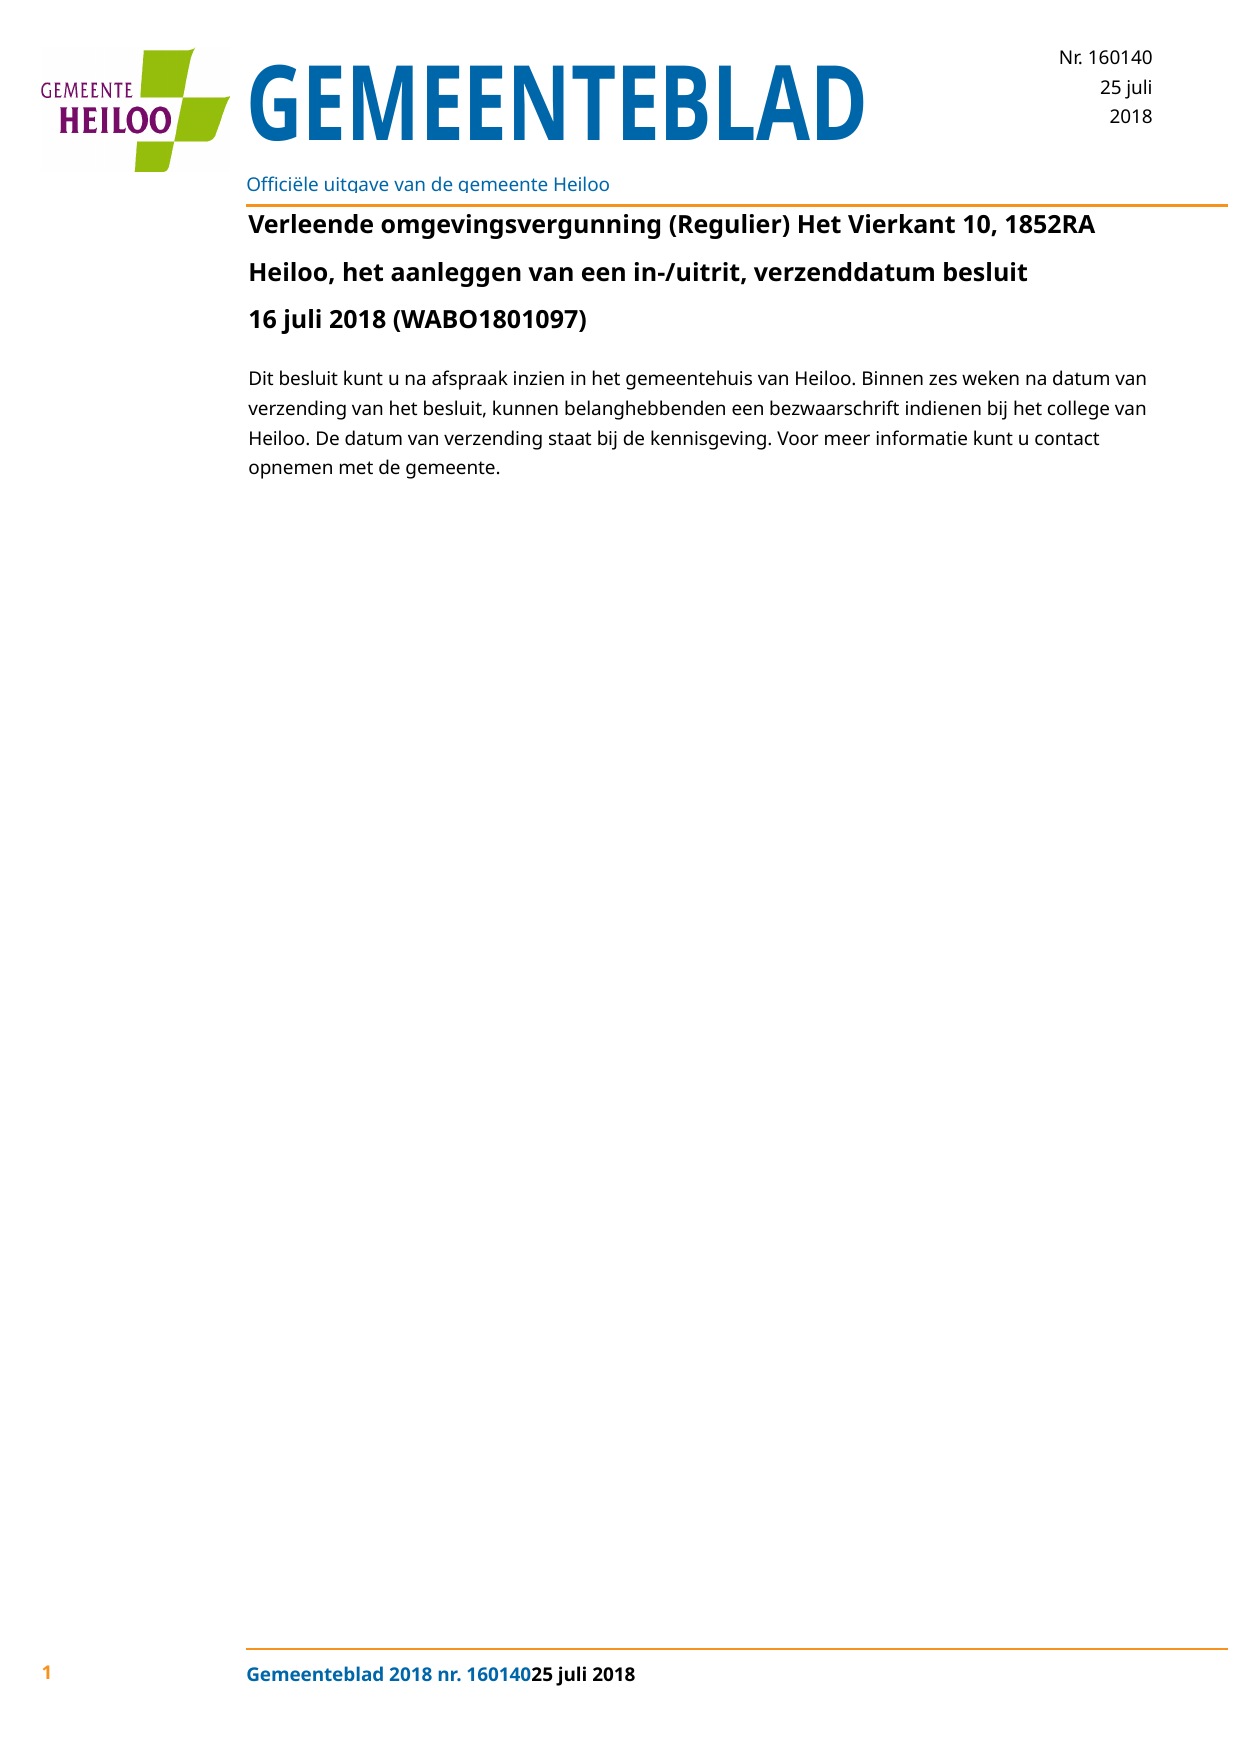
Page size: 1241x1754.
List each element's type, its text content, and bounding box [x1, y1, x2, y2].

picture [41, 47, 231, 172]
text Dit besluit kunt u na afspraak inzien in het gemeentehuis van Heiloo. Binnen zes weken na datum van verzending van het besluit, kunnen belanghebbenden een bezwaarschrift indienen bij het college van Heiloo. De datum van verzending staat bij de kennisgeving. Voor meer informatie kunt u contact opnemen met de gemeente. [248, 366, 1152, 480]
text Verleende omgevingsvergunning (Regulier) Het Vierkant 10, 1852RA Heiloo, het aanleggen van een in-/uitrit, verzenddatum besluit 16 juli 2018 (WABO1801097) [248, 207, 1152, 336]
